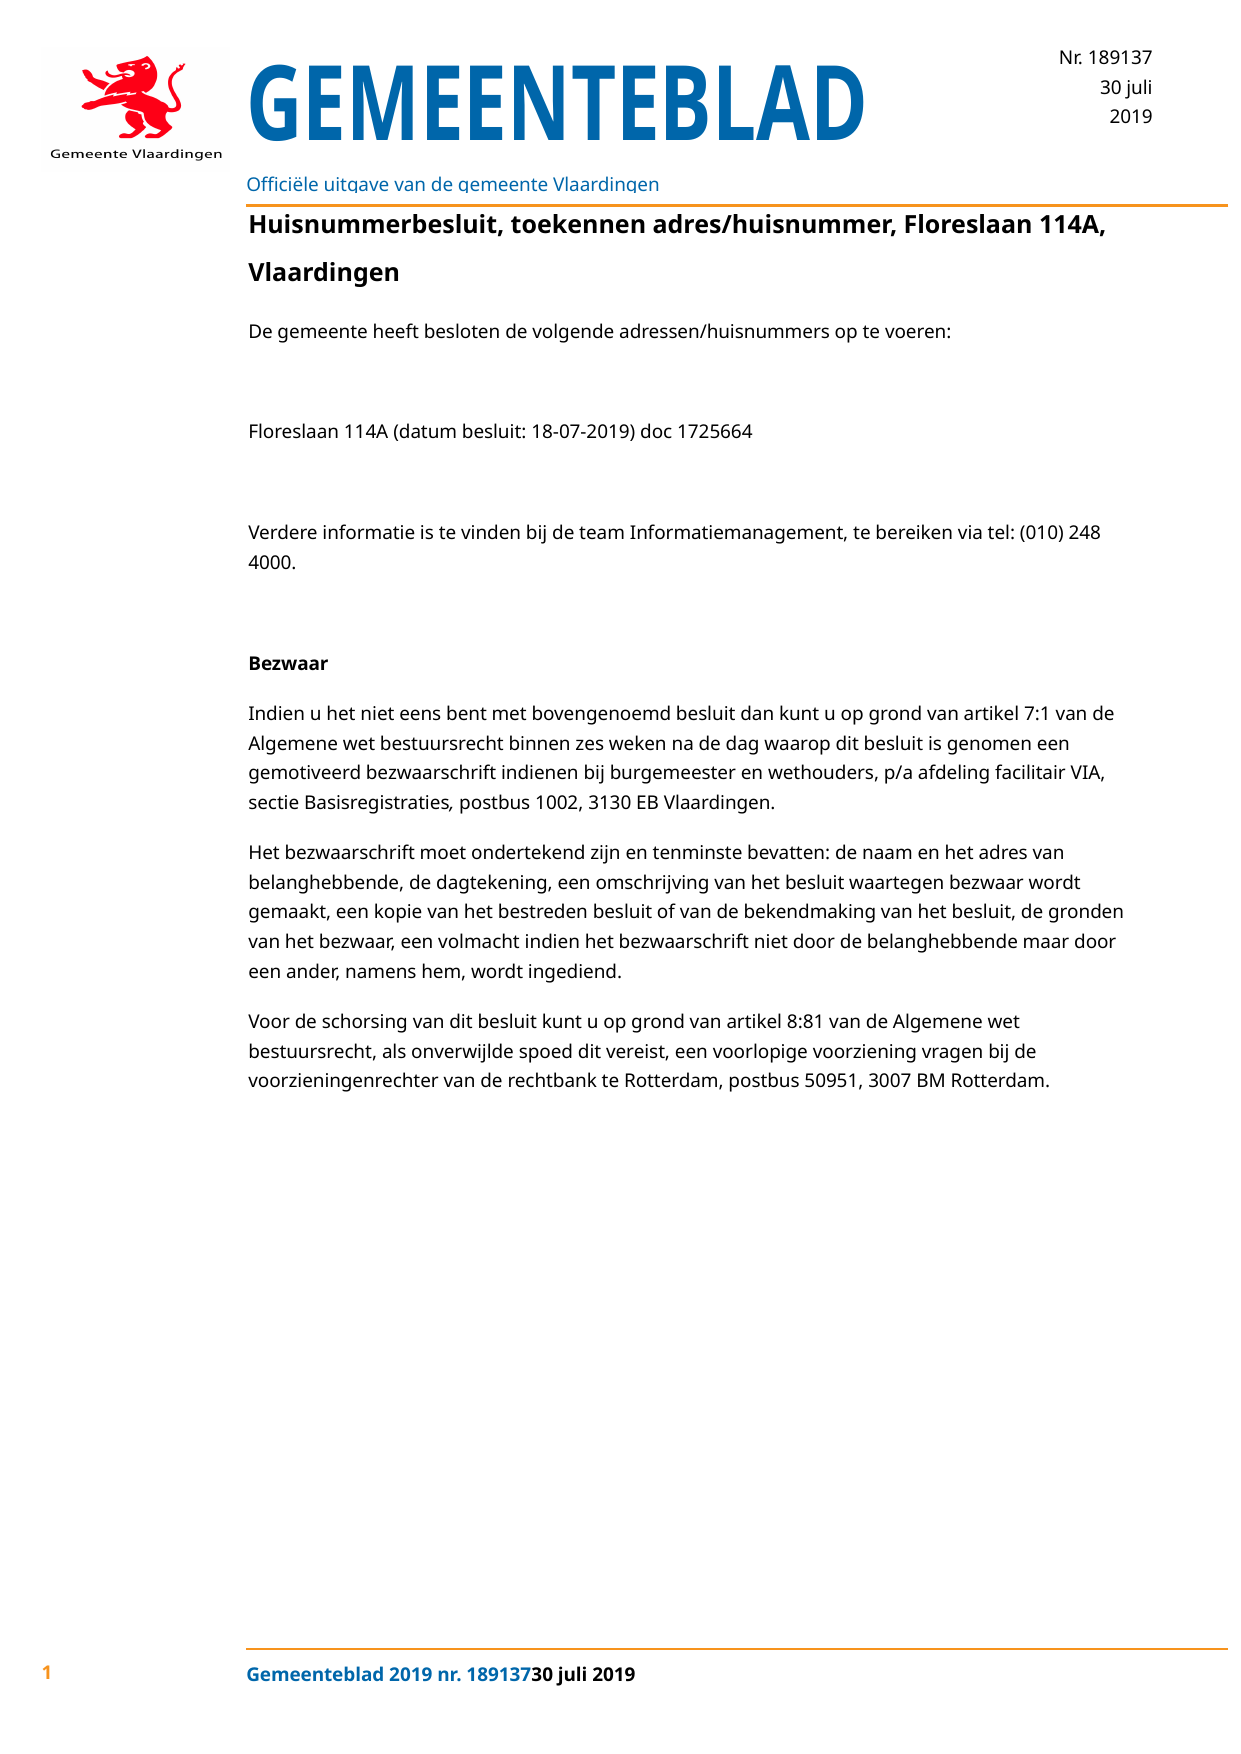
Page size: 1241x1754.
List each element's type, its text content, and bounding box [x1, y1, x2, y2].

text Indien u het niet eens bent met bovengenoemd besluit dan kunt u op grond van artikel 7:1 van de Algemene wet bestuursrecht binnen zes weken na de dag waarop dit besluit is genomen een gemotiveerd bezwaarschrift indienen bij burgemeester en wethouders, p/a afdeling facilitair VIA, sectie Basisregistraties, postbus 1002, 3130 EB Vlaardingen. [248, 700, 1152, 815]
text Het bezwaarschrift moet ondertekend zijn en tenminste bevatten: de naam en het adres van belanghebbende, de dagtekening, een omschrijving van het besluit waartegen bezwaar wordt gemaakt, een kopie van het bestreden besluit of van de bekendmaking van het besluit, de gronden van het bezwaar, een volmacht indien het bezwaarschrift niet door de belanghebbende maar door een ander, namens hem, wordt ingediend. [248, 839, 1152, 984]
text De gemeente heeft besloten de volgende adressen/huisnummers op te voeren: [248, 318, 1152, 344]
text Verdere informatie is te vinden bij de team Informatiemanagement, te bereiken via tel: (010) 248 4000. [248, 519, 1152, 575]
text Bezwaar [248, 650, 1152, 676]
picture [41, 47, 231, 172]
text Voor de schorsing van dit besluit kunt u op grond van artikel 8:81 van de Algemene wet bestuursrecht, als onverwijlde spoed dit vereist, een voorlopige voorziening vragen bij de voorzieningenrechter van de rechtbank te Rotterdam, postbus 50951, 3007 BM Rotterdam. [248, 1008, 1152, 1093]
text Floreslaan 114A (datum besluit: 18-07-2019) doc 1725664 [248, 419, 1152, 444]
text Huisnummerbesluit, toekennen adres/huisnummer, Floreslaan 114A, Vlaardingen [248, 207, 1152, 288]
